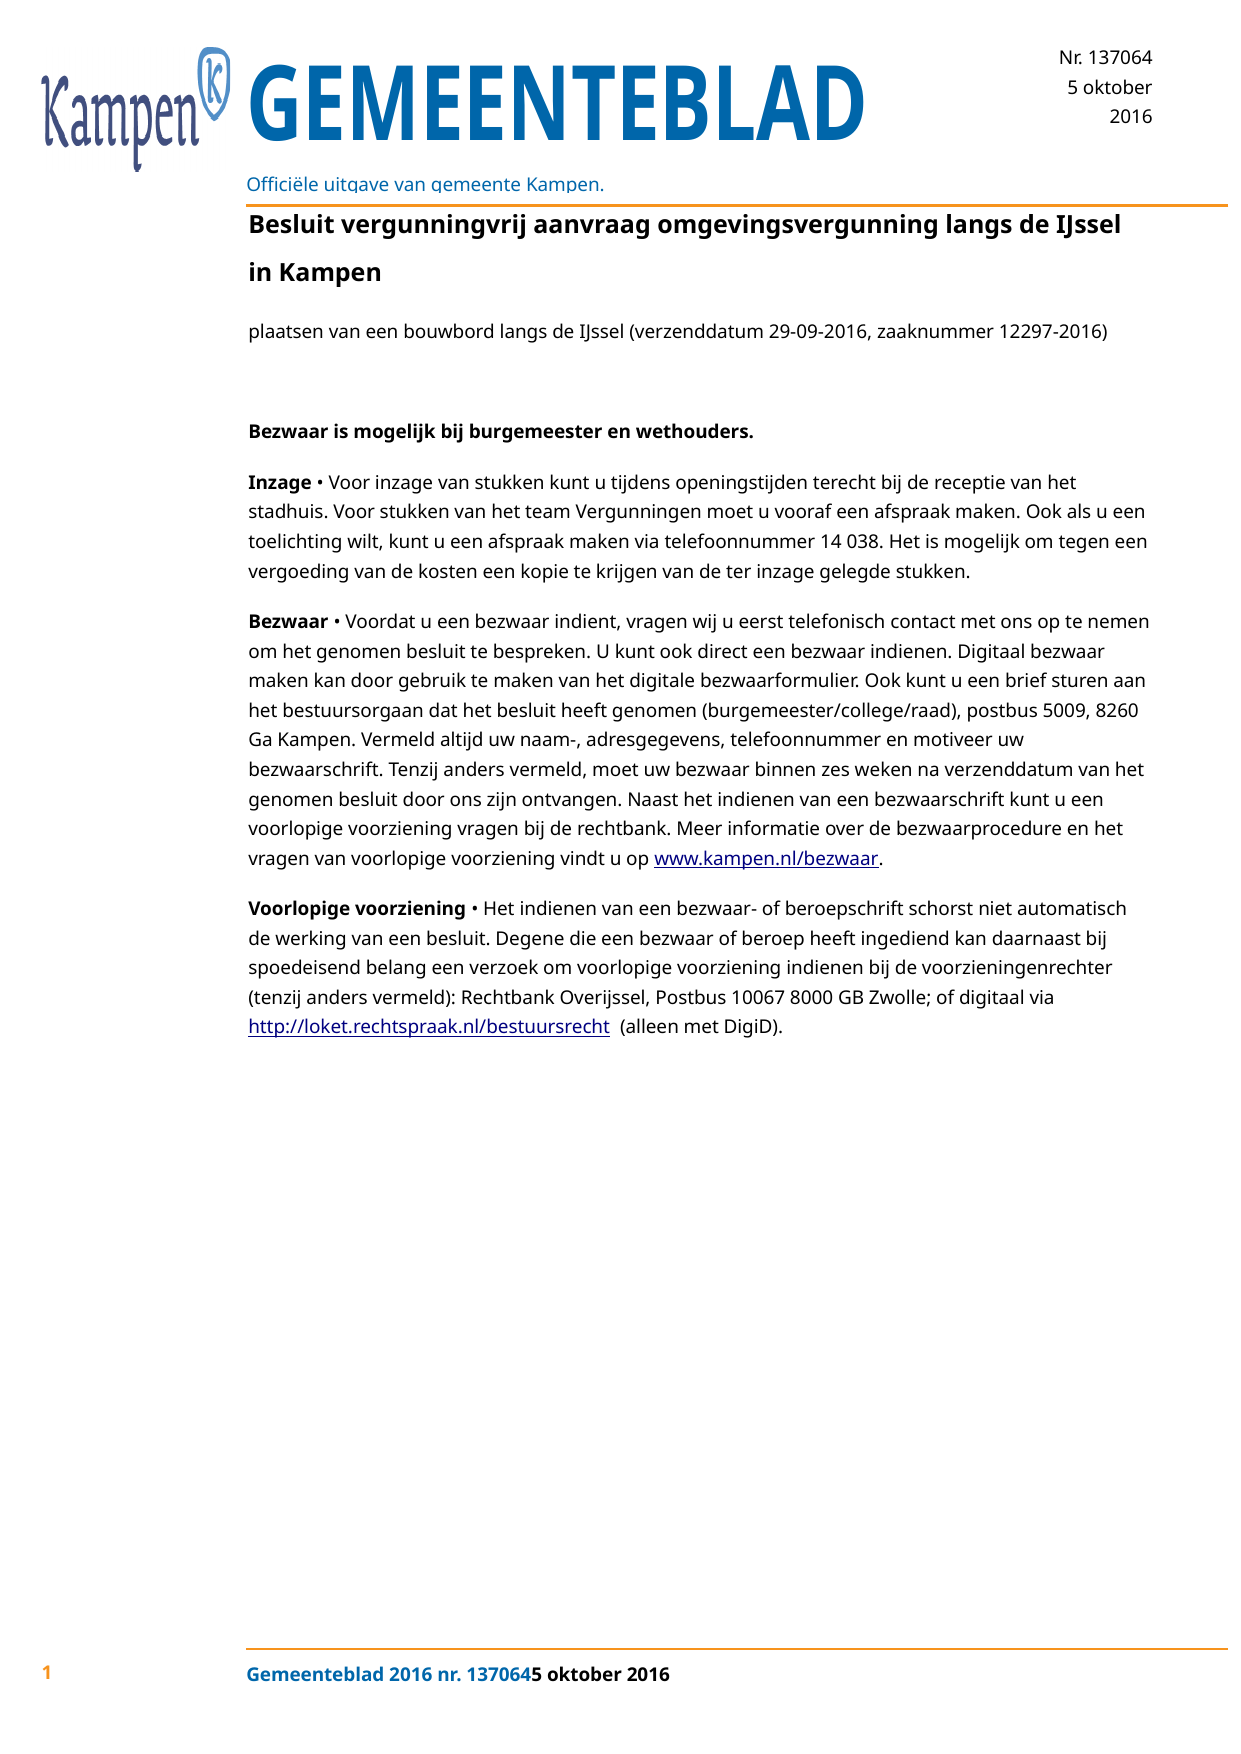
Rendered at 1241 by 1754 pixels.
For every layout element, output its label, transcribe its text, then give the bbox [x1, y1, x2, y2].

text Bezwaar • Voordat u een bezwaar indient, vragen wij u eerst telefonisch contact met ons op te nemen om het genomen besluit te bespreken. U kunt ook direct een bezwaar indienen. Digitaal bezwaar maken kan door gebruik te maken van het digitale bezwaarformulier. Ook kunt u een brief sturen aan het bestuursorgaan dat het besluit heeft genomen (burgemeester/college/raad), postbus 5009, 8260 Ga Kampen. Vermeld altijd uw naam-, adresgegevens, telefoonnummer en motiveer uw bezwaarschrift. Tenzij anders vermeld, moet uw bezwaar binnen zes weken na verzenddatum van het genomen besluit door ons zijn ontvangen. Naast het indienen van een bezwaarschrift kunt u een voorlopige voorziening vragen bij de rechtbank. Meer informatie over de bezwaarprocedure en het vragen van voorlopige voorziening vindt u op www.kampen.nl/bezwaar. [248, 608, 1152, 871]
picture [41, 47, 231, 172]
text Bezwaar is mogelijk bij burgemeester en wethouders. [248, 419, 1152, 444]
text Inzage • Voor inzage van stukken kunt u tijdens openingstijden terecht bij de receptie van het stadhuis. Voor stukken van het team Vergunningen moet u vooraf een afspraak maken. Ook als u een toelichting wilt, kunt u een afspraak maken via telefoonnummer 14 038. Het is mogelijk om tegen een vergoeding van de kosten een kopie te krijgen van de ter inzage gelegde stukken. [248, 469, 1152, 584]
text Besluit vergunningvrij aanvraag omgevingsvergunning langs de IJssel in Kampen [248, 207, 1152, 288]
text Voorlopige voorziening • Het indienen van een bezwaar- of beroepschrift schorst niet automatisch de werking van een besluit. Degene die een bezwaar of beroep heeft ingediend kan daarnaast bij spoedeisend belang een verzoek om voorlopige voorziening indienen bij de voorzieningenrechter (tenzij anders vermeld): Rechtbank Overijssel, Postbus 10067 8000 GB Zwolle; of digitaal via http://loket.rechtspraak.nl/bestuursrecht (alleen met DigiD). [248, 895, 1152, 1039]
text plaatsen van een bouwbord langs de IJssel (verzenddatum 29-09-2016, zaaknummer 12297-2016) [248, 318, 1152, 344]
